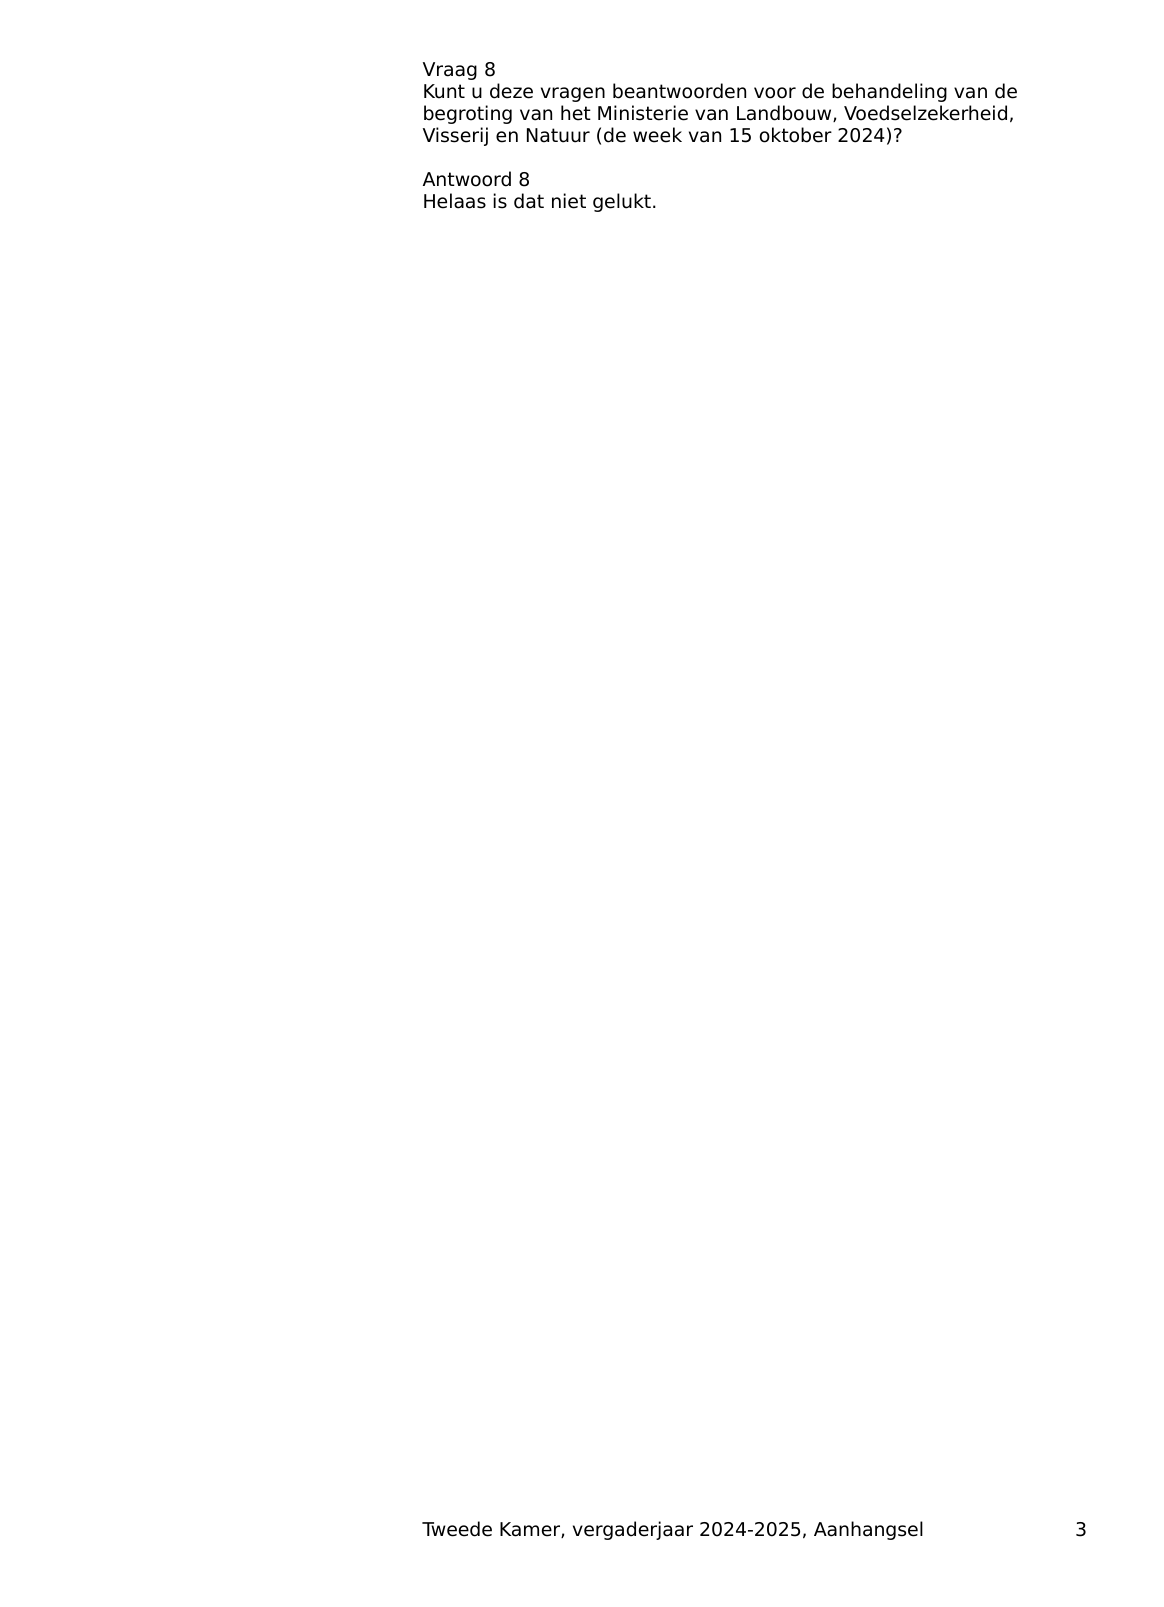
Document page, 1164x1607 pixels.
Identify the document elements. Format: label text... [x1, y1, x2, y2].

text Helaas is dat niet gelukt. [422, 191, 1087, 213]
text Vraag 8 [422, 59, 1087, 81]
text Kunt u deze vragen beantwoorden voor de behandeling van de begroting van het Ministerie van Landbouw, Voedselzekerheid, Visserij en Natuur (de week van 15 oktober 2024)? [422, 81, 1087, 147]
text Antwoord 8 [422, 169, 1087, 191]
